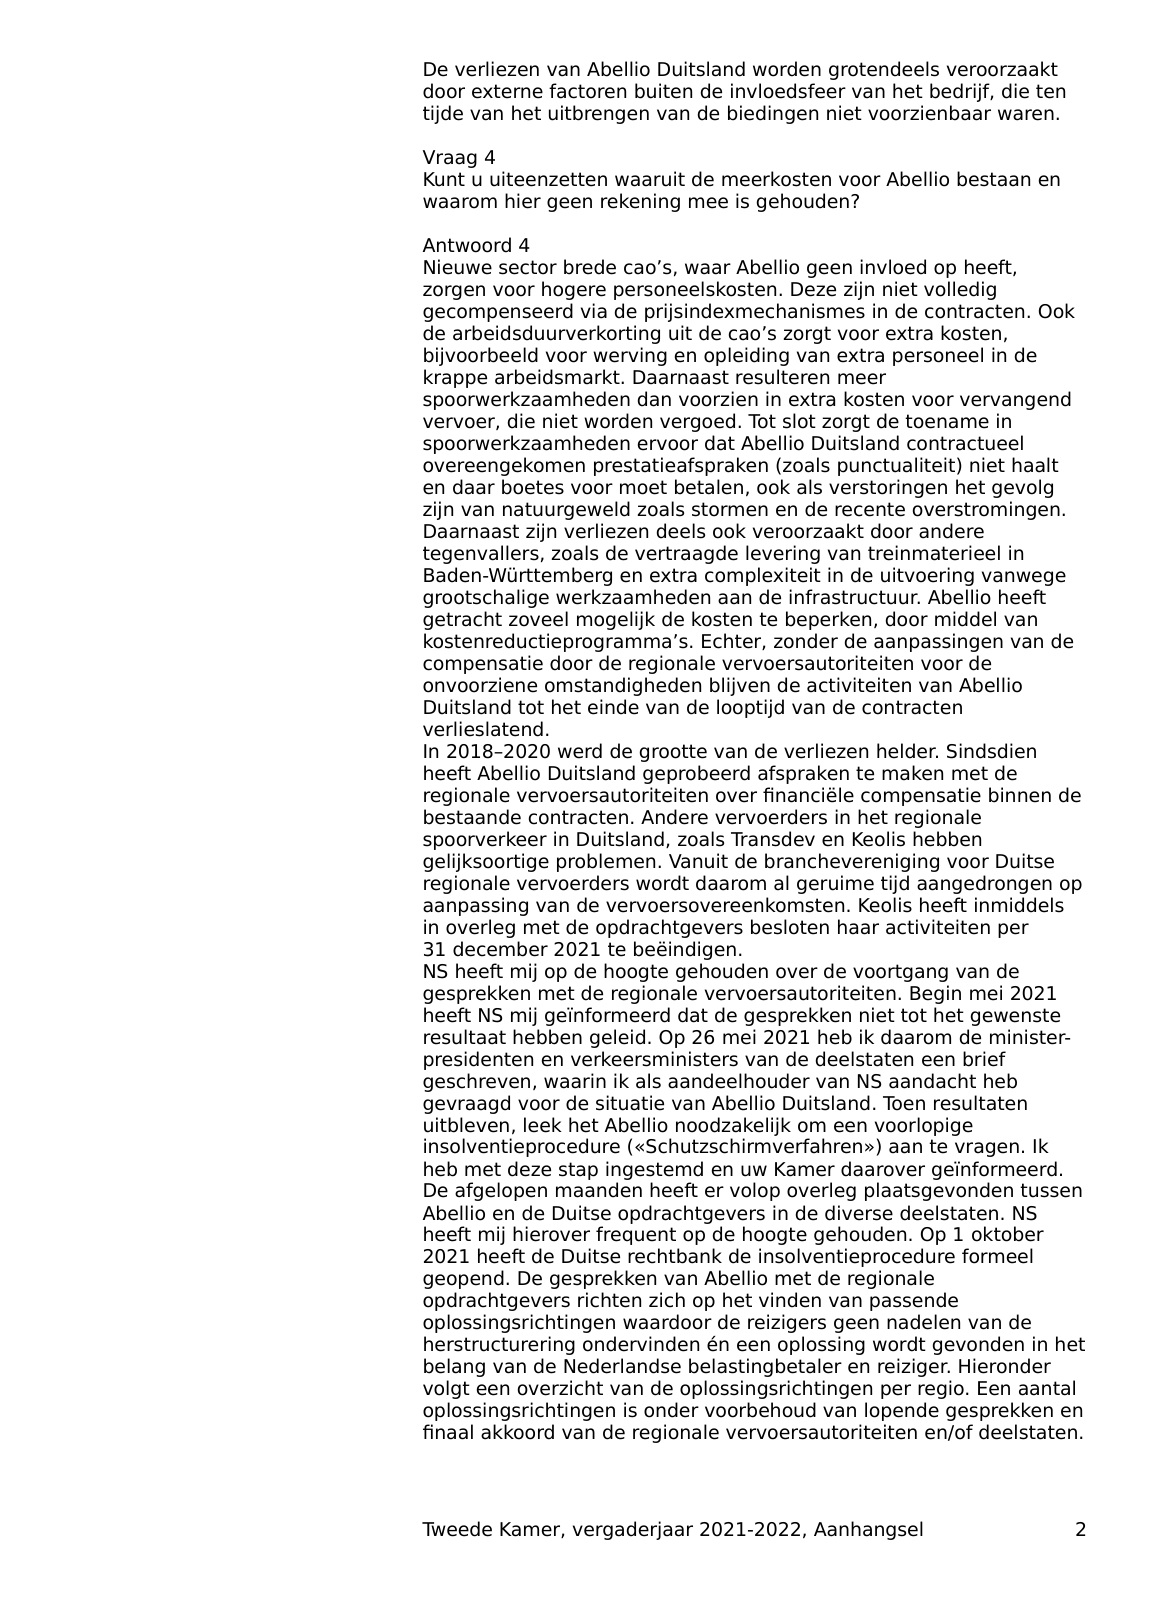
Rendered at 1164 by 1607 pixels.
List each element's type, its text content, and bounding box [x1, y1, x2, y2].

text Vraag 4 [422, 147, 1087, 169]
text Nieuwe sector brede cao’s, waar Abellio geen invloed op heeft, zorgen voor hogere personeelskosten. Deze zijn niet volledig gecompenseerd via de prijsindexmechanismes in de contracten. Ook de arbeidsduurverkorting uit de cao’s zorgt voor extra kosten, bijvoorbeeld voor werving en opleiding van extra personeel in de krappe arbeidsmarkt. Daarnaast resulteren meer spoorwerkzaamheden dan voorzien in extra kosten voor vervangend vervoer, die niet worden vergoed. Tot slot zorgt de toename in spoorwerkzaamheden ervoor dat Abellio Duitsland contractueel overeengekomen prestatieafspraken (zoals punctualiteit) niet haalt en daar boetes voor moet betalen, ook als verstoringen het gevolg zijn van natuurgeweld zoals stormen en de recente overstromingen. Daarnaast zijn verliezen deels ook veroorzaakt door andere tegenvallers, zoals de vertraagde levering van treinmaterieel in Baden-Württemberg en extra complexiteit in de uitvoering vanwege grootschalige werkzaamheden aan de infrastructuur. Abellio heeft getracht zoveel mogelijk de kosten te beperken, door middel van kostenreductieprogramma’s. Echter, zonder de aanpassingen van de compensatie door de regionale vervoersautoriteiten voor de onvoorziene omstandigheden blijven de activiteiten van Abellio Duitsland tot het einde van de looptijd van de contracten verlieslatend. [422, 257, 1087, 741]
text Kunt u uiteenzetten waaruit de meerkosten voor Abellio bestaan en waarom hier geen rekening mee is gehouden? [422, 169, 1087, 213]
text NS heeft mij op de hoogte gehouden over de voortgang van de gesprekken met de regionale vervoersautoriteiten. Begin mei 2021 heeft NS mij geïnformeerd dat de gesprekken niet tot het gewenste resultaat hebben geleid. Op 26 mei 2021 heb ik daarom de minister-presidenten en verkeersministers van de deelstaten een brief geschreven, waarin ik als aandeelhouder van NS aandacht heb gevraagd voor de situatie van Abellio Duitsland. Toen resultaten uitbleven, leek het Abellio noodzakelijk om een voorlopige insolventieprocedure («Schutzschirmverfahren») aan te vragen. Ik heb met deze stap ingestemd en uw Kamer daarover geïnformeerd. [422, 961, 1087, 1180]
text De afgelopen maanden heeft er volop overleg plaatsgevonden tussen Abellio en de Duitse opdrachtgevers in de diverse deelstaten. NS heeft mij hierover frequent op de hoogte gehouden. Op 1 oktober 2021 heeft de Duitse rechtbank de insolventieprocedure formeel geopend. De gesprekken van Abellio met de regionale opdrachtgevers richten zich op het vinden van passende oplossingsrichtingen waardoor de reizigers geen nadelen van de herstructurering ondervinden én een oplossing wordt gevonden in het belang van de Nederlandse belastingbetaler en reiziger. Hieronder volgt een overzicht van de oplossingsrichtingen per regio. Een aantal oplossingsrichtingen is onder voorbehoud van lopende gesprekken en finaal akkoord van de regionale vervoersautoriteiten en/of deelstaten. [422, 1180, 1087, 1444]
text In 2018–2020 werd de grootte van de verliezen helder. Sindsdien heeft Abellio Duitsland geprobeerd afspraken te maken met de regionale vervoersautoriteiten over financiële compensatie binnen de bestaande contracten. Andere vervoerders in het regionale spoorverkeer in Duitsland, zoals Transdev en Keolis hebben gelijksoortige problemen. Vanuit de branchevereniging voor Duitse regionale vervoerders wordt daarom al geruime tijd aangedrongen op aanpassing van de vervoersovereenkomsten. Keolis heeft inmiddels in overleg met de opdrachtgevers besloten haar activiteiten per 31 december 2021 te beëindigen. [422, 741, 1087, 961]
text De verliezen van Abellio Duitsland worden grotendeels veroorzaakt door externe factoren buiten de invloedsfeer van het bedrijf, die ten tijde van het uitbrengen van de biedingen niet voorzienbaar waren. [422, 59, 1087, 125]
text Antwoord 4 [422, 235, 1087, 257]
